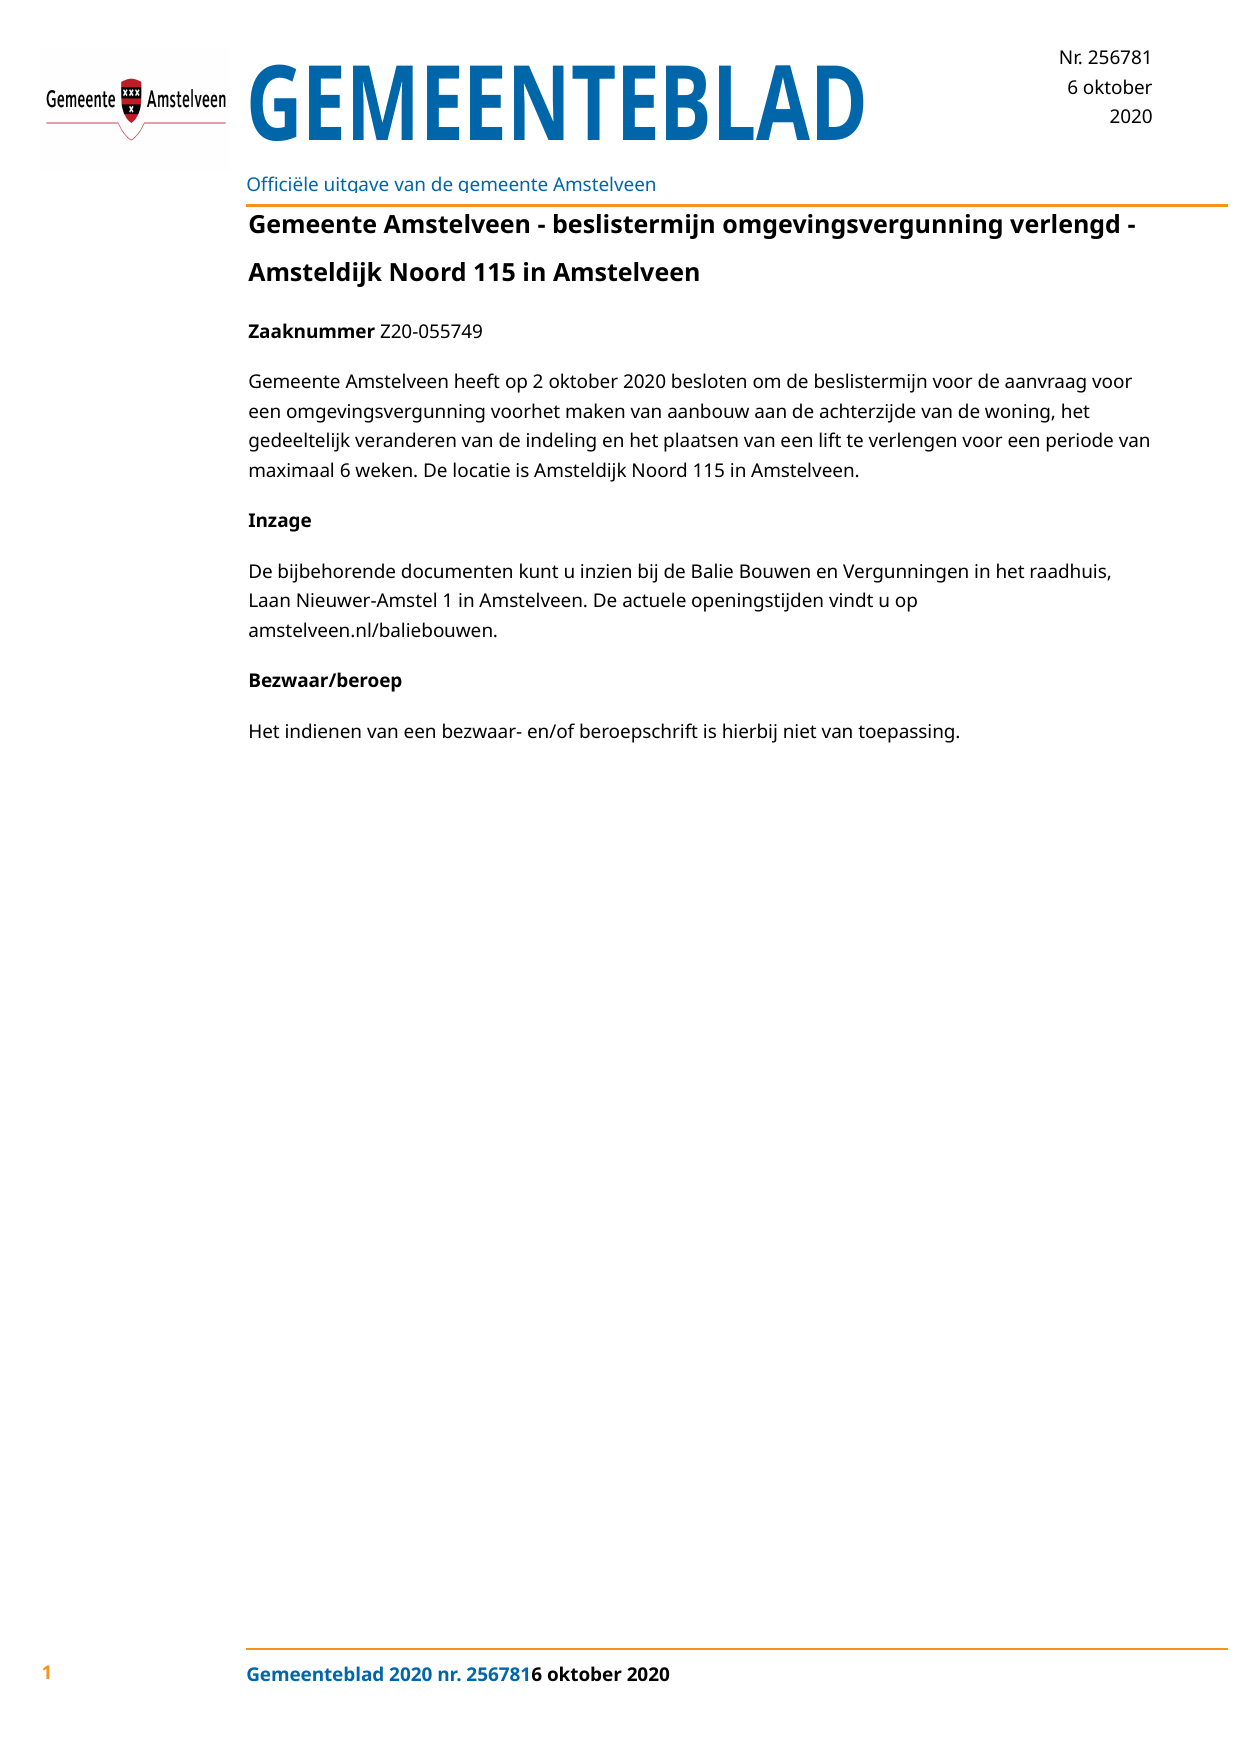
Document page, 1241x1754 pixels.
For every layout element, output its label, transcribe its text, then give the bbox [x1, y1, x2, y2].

text Het indienen van een bezwaar- en/of beroepschrift is hierbij niet van toepassing. [248, 718, 1152, 744]
text Gemeente Amstelveen heeft op 2 oktober 2020 besloten om de beslistermijn voor de aanvraag voor een omgevingsvergunning voorhet maken van aanbouw aan de achterzijde van de woning, het gedeeltelijk veranderen van de indeling en het plaatsen van een lift te verlengen voor een periode van maximaal 6 weken. De locatie is Amsteldijk Noord 115 in Amstelveen. [248, 368, 1152, 483]
text De bijbehorende documenten kunt u inzien bij de Balie Bouwen en Vergunningen in het raadhuis, Laan Nieuwer-Amstel 1 in Amstelveen. De actuele openingstijden vindt u op amstelveen.nl/baliebouwen. [248, 558, 1152, 643]
text Inzage [248, 507, 1152, 533]
text Zaaknummer Z20-055749 [248, 318, 1152, 344]
text Gemeente Amstelveen - beslistermijn omgevingsvergunning verlengd - Amsteldijk Noord 115 in Amstelveen [248, 207, 1152, 288]
text Bezwaar/beroep [248, 667, 1152, 693]
picture [41, 47, 231, 172]
